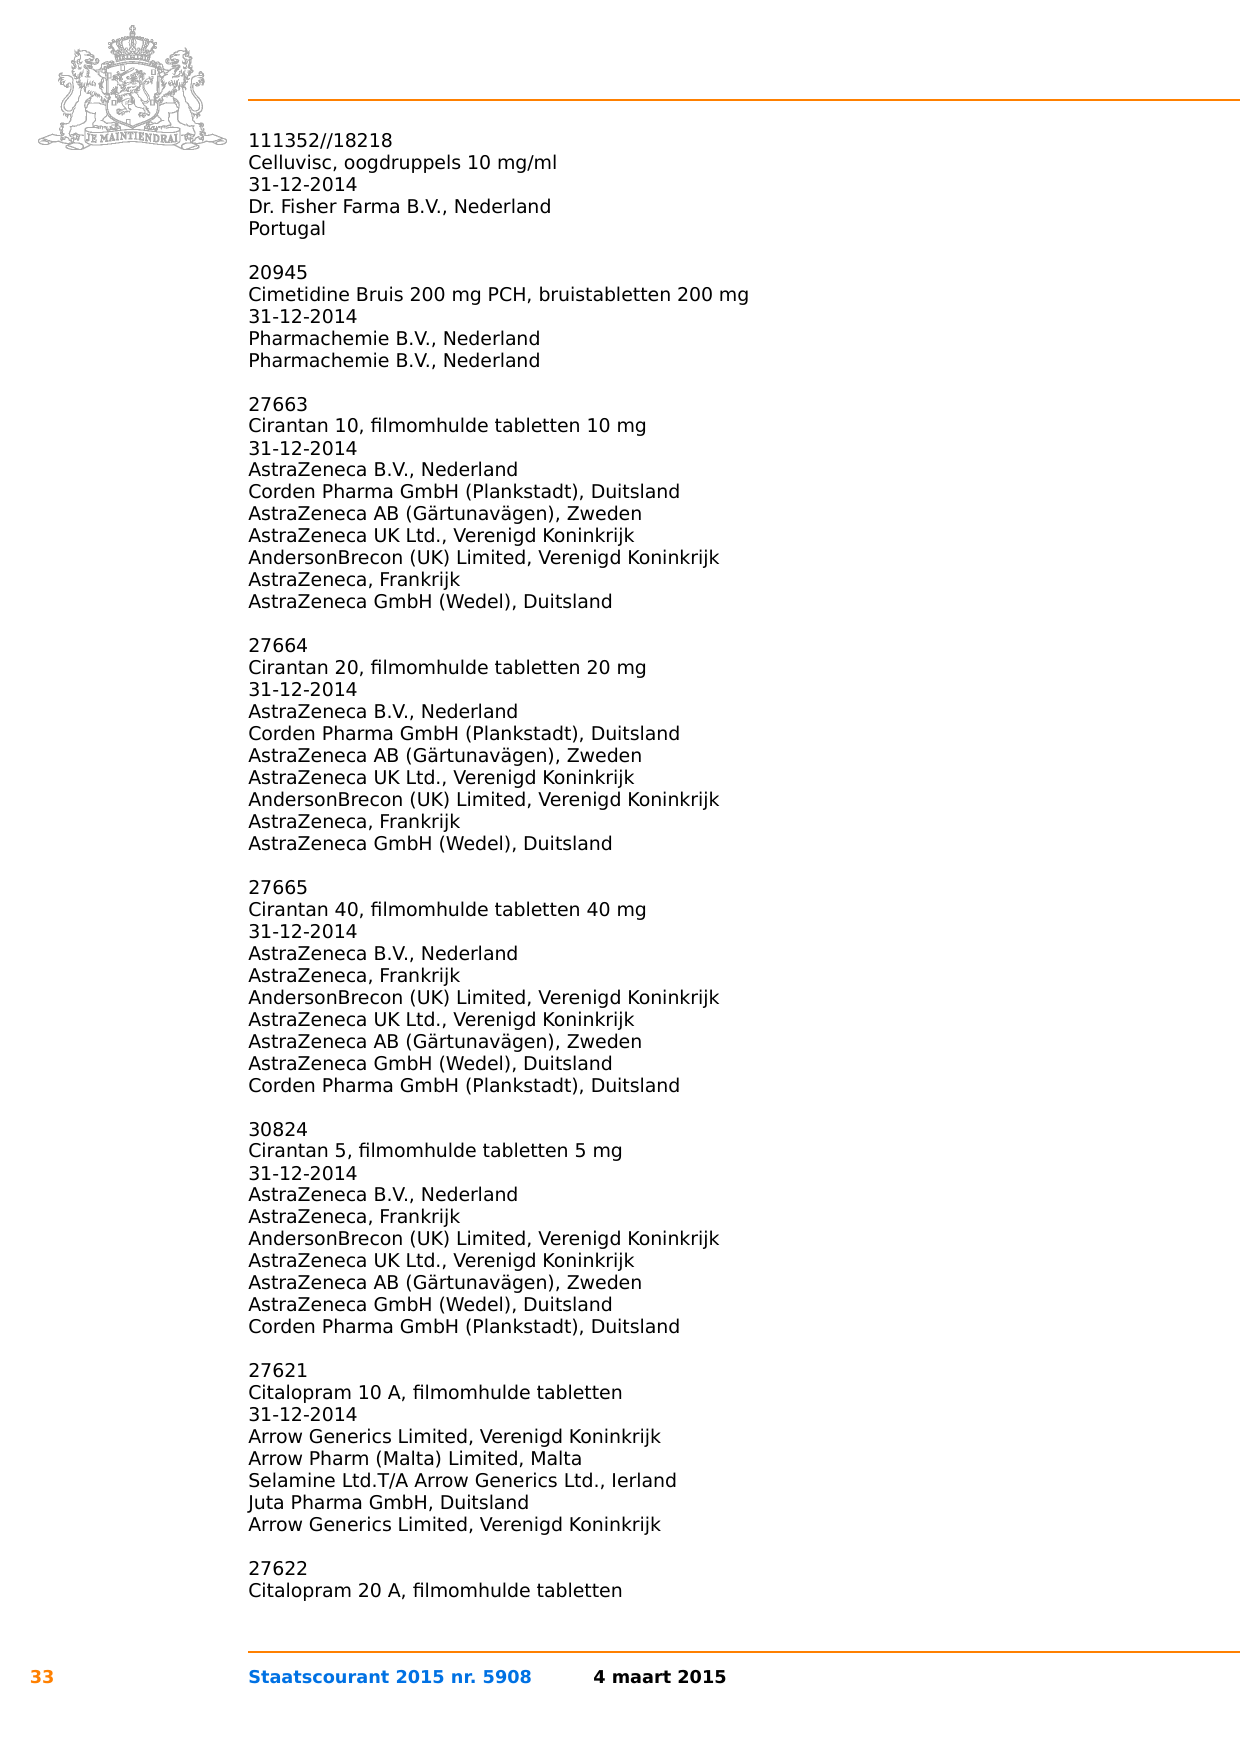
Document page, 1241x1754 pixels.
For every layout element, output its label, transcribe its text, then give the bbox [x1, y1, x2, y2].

text AstraZeneca, Frankrijk [248, 1206, 1163, 1228]
text 27621 [248, 1360, 1163, 1382]
text Cirantan 5, filmomhulde tabletten 5 mg [248, 1140, 1163, 1162]
text AndersonBrecon (UK) Limited, Verenigd Koninkrijk [248, 547, 1163, 569]
text Celluvisc, oogdruppels 10 mg/ml [248, 152, 1163, 174]
text 31-12-2014 [248, 921, 1163, 943]
text 30824 [248, 1118, 1163, 1140]
text AstraZeneca AB (Gärtunavägen), Zweden [248, 745, 1163, 767]
text Portugal [248, 218, 1163, 240]
text Corden Pharma GmbH (Plankstadt), Duitsland [248, 1074, 1163, 1097]
text AstraZeneca B.V., Nederland [248, 1184, 1163, 1206]
text Pharmachemie B.V., Nederland [248, 328, 1163, 349]
text AstraZeneca GmbH (Wedel), Duitsland [248, 1053, 1163, 1074]
text Arrow Pharm (Malta) Limited, Malta [248, 1448, 1163, 1470]
text AstraZeneca GmbH (Wedel), Duitsland [248, 833, 1163, 855]
text 31-12-2014 [248, 679, 1163, 701]
text AstraZeneca B.V., Nederland [248, 459, 1163, 481]
text AndersonBrecon (UK) Limited, Verenigd Koninkrijk [248, 987, 1163, 1009]
text 31-12-2014 [248, 1162, 1163, 1184]
text Dr. Fisher Farma B.V., Nederland [248, 196, 1163, 218]
text Cimetidine Bruis 200 mg PCH, bruistabletten 200 mg [248, 284, 1163, 306]
text AstraZeneca B.V., Nederland [248, 943, 1163, 965]
text Selamine Ltd.T/A Arrow Generics Ltd., Ierland [248, 1470, 1163, 1492]
text Cirantan 10, filmomhulde tabletten 10 mg [248, 415, 1163, 437]
text AstraZeneca AB (Gärtunavägen), Zweden [248, 503, 1163, 525]
text AstraZeneca UK Ltd., Verenigd Koninkrijk [248, 1250, 1163, 1272]
text 27665 [248, 877, 1163, 899]
text AstraZeneca GmbH (Wedel), Duitsland [248, 591, 1163, 613]
text AstraZeneca GmbH (Wedel), Duitsland [248, 1294, 1163, 1316]
text AstraZeneca, Frankrijk [248, 965, 1163, 987]
text Citalopram 10 A, filmomhulde tabletten [248, 1382, 1163, 1404]
text 31-12-2014 [248, 174, 1163, 196]
text AstraZeneca UK Ltd., Verenigd Koninkrijk [248, 767, 1163, 789]
text Cirantan 40, filmomhulde tabletten 40 mg [248, 899, 1163, 921]
text Arrow Generics Limited, Verenigd Koninkrijk [248, 1514, 1163, 1536]
text AstraZeneca AB (Gärtunavägen), Zweden [248, 1031, 1163, 1053]
text Juta Pharma GmbH, Duitsland [248, 1492, 1163, 1514]
text AndersonBrecon (UK) Limited, Verenigd Koninkrijk [248, 1228, 1163, 1250]
text Arrow Generics Limited, Verenigd Koninkrijk [248, 1426, 1163, 1448]
text 111352//18218 [248, 130, 1163, 152]
text Pharmachemie B.V., Nederland [248, 349, 1163, 372]
text AstraZeneca, Frankrijk [248, 811, 1163, 833]
text 31-12-2014 [248, 306, 1163, 328]
text Citalopram 20 A, filmomhulde tabletten [248, 1580, 1163, 1602]
text Cirantan 20, filmomhulde tabletten 20 mg [248, 657, 1163, 679]
text AstraZeneca UK Ltd., Verenigd Koninkrijk [248, 525, 1163, 547]
text 31-12-2014 [248, 1404, 1163, 1426]
text Corden Pharma GmbH (Plankstadt), Duitsland [248, 1316, 1163, 1338]
text 27622 [248, 1558, 1163, 1580]
text Corden Pharma GmbH (Plankstadt), Duitsland [248, 481, 1163, 503]
text 31-12-2014 [248, 437, 1163, 459]
text AstraZeneca, Frankrijk [248, 569, 1163, 591]
text 20945 [248, 262, 1163, 284]
text 27663 [248, 393, 1163, 415]
text Corden Pharma GmbH (Plankstadt), Duitsland [248, 723, 1163, 745]
text AstraZeneca AB (Gärtunavägen), Zweden [248, 1272, 1163, 1294]
text AstraZeneca B.V., Nederland [248, 701, 1163, 723]
text 27664 [248, 635, 1163, 657]
text AndersonBrecon (UK) Limited, Verenigd Koninkrijk [248, 789, 1163, 811]
picture [38, 25, 227, 150]
text AstraZeneca UK Ltd., Verenigd Koninkrijk [248, 1009, 1163, 1031]
